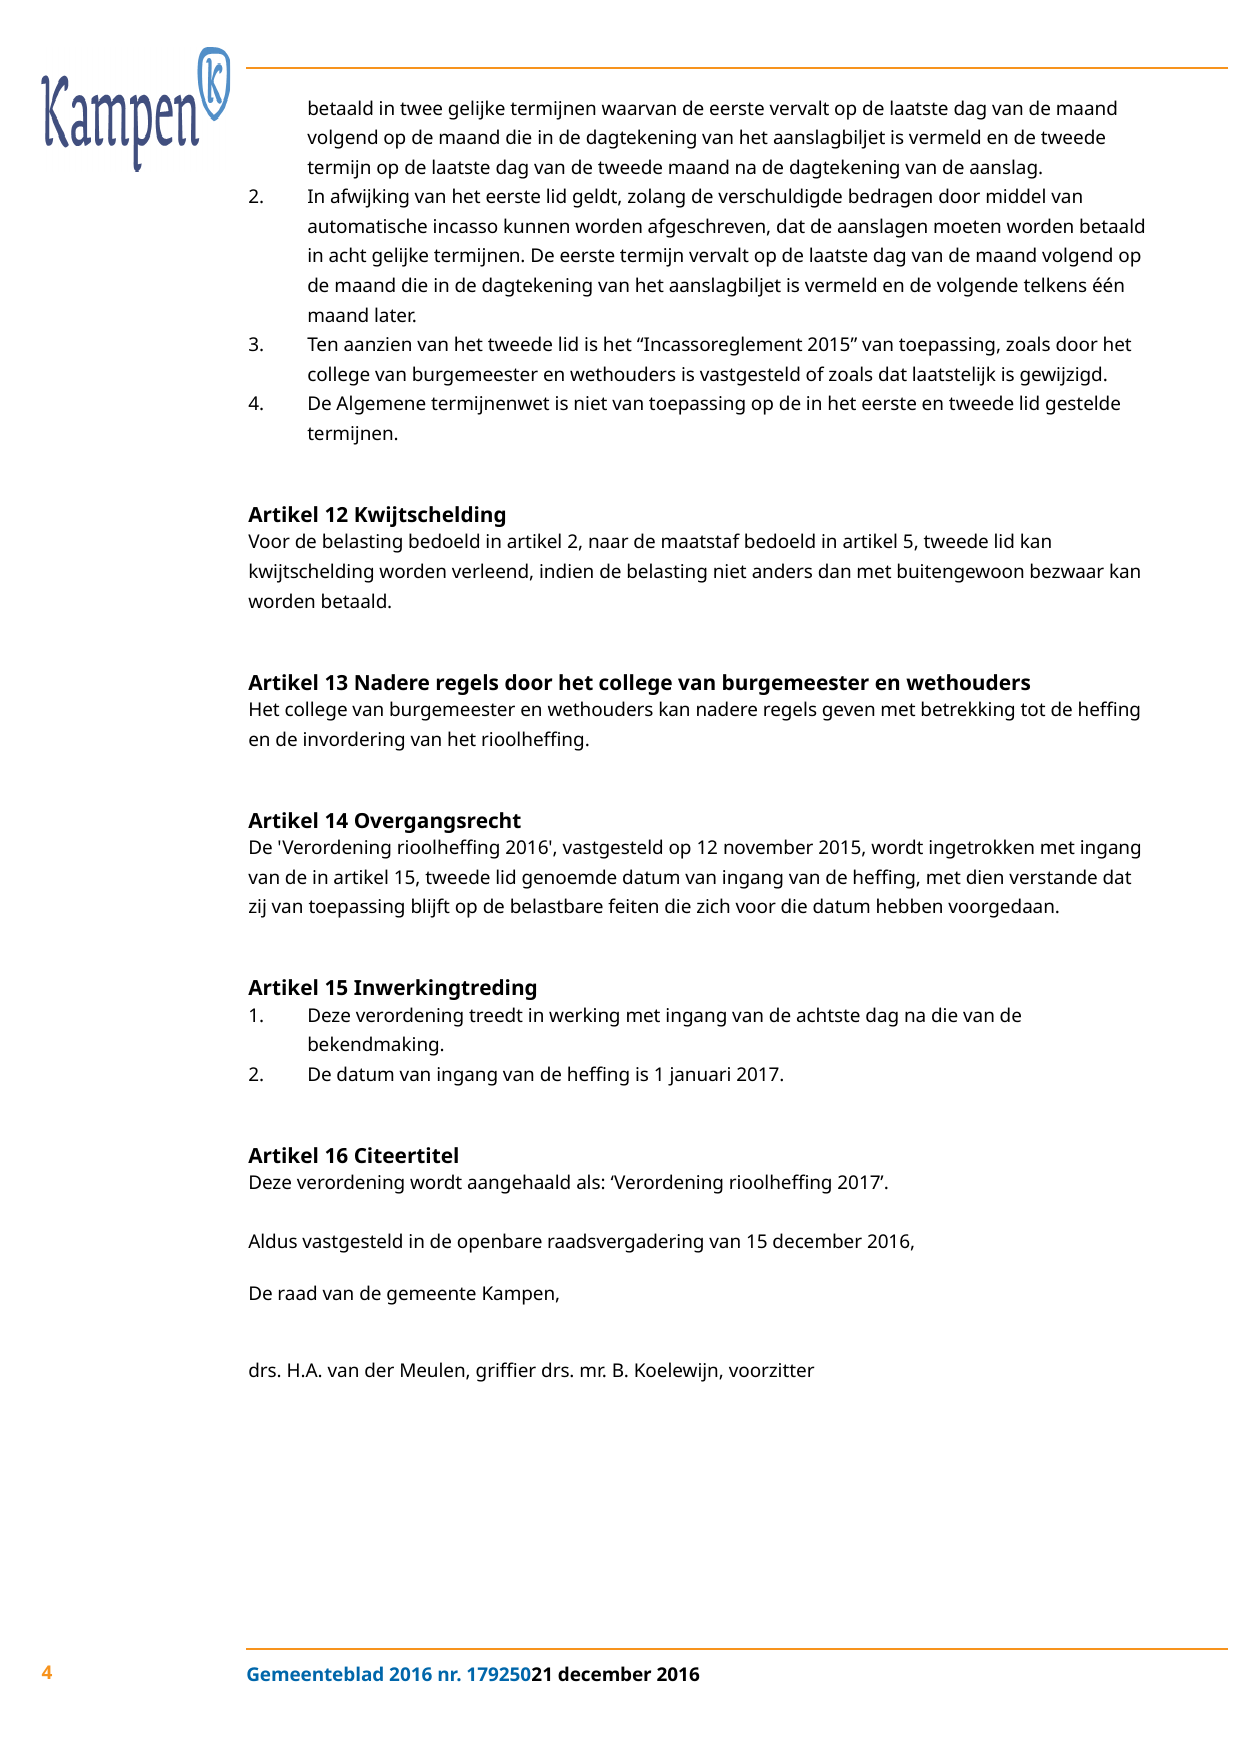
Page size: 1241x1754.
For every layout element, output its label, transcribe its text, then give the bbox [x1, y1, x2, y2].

text Aldus vastgesteld in de openbare raadsvergadering van 15 december 2016, [248, 1229, 1152, 1254]
text drs. H.A. van der Meulen, griffier drs. mr. B. Koelewijn, voorzitter [248, 1357, 1152, 1383]
list De datum van ingang van de heffing is 1 januari 2017. [248, 1061, 1152, 1087]
text Artikel 15 Inwerkingtreding [248, 973, 1152, 1002]
list De Algemene termijnenwet is niet van toepassing op de in het eerste en tweede lid gestelde termijnen. [248, 391, 1152, 446]
text De 'Verordening rioolheffing 2016', vastgesteld op 12 november 2015, wordt ingetrokken met ingang van de in artikel 15, tweede lid genoemde datum van ingang van de heffing, met dien verstande dat zij van toepassing blijft op de belastbare feiten die zich voor die datum hebben voorgedaan. [248, 834, 1152, 919]
text Artikel 14 Overgangsrecht [248, 806, 1152, 834]
text Het college van burgemeester en wethouders kan nadere regels geven met betrekking tot de heffing en de invordering van het rioolheffing. [248, 696, 1152, 752]
list In afwijking van het eerste lid geldt, zolang de verschuldigde bedragen door middel van automatische incasso kunnen worden afgeschreven, dat de aanslagen moeten worden betaald in acht gelijke termijnen. De eerste termijn vervalt op de laatste dag van de maand volgend op de maand die in de dagtekening van het aanslagbiljet is vermeld en de volgende telkens één maand later. [248, 183, 1152, 328]
list Deze verordening treedt in werking met ingang van de achtste dag na die van de bekendmaking. [248, 1002, 1152, 1057]
text De raad van de gemeente Kampen, [248, 1280, 1152, 1306]
list betaald in twee gelijke termijnen waarvan de eerste vervalt op de laatste dag van de maand volgend op de maand die in de dagtekening van het aanslagbiljet is vermeld en de tweede termijn op de laatste dag van de tweede maand na de dagtekening van de aanslag. [248, 95, 1152, 180]
text Voor de belasting bedoeld in artikel 2, naar de maatstaf bedoeld in artikel 5, tweede lid kan kwijtschelding worden verleend, indien de belasting niet anders dan met buitengewoon bezwaar kan worden betaald. [248, 529, 1152, 613]
picture [41, 47, 231, 172]
list Ten aanzien van het tweede lid is het “Incassoreglement 2015” van toepassing, zoals door het college van burgemeester en wethouders is vastgesteld of zoals dat laatstelijk is gewijzigd. [248, 331, 1152, 387]
text Artikel 13 Nadere regels door het college van burgemeester en wethouders [248, 668, 1152, 696]
text Deze verordening wordt aangehaald als: ‘Verordening rioolheffing 2017’. [248, 1169, 1152, 1195]
text Artikel 12 Kwijtschelding [248, 500, 1152, 529]
text Artikel 16 Citeertitel [248, 1141, 1152, 1169]
